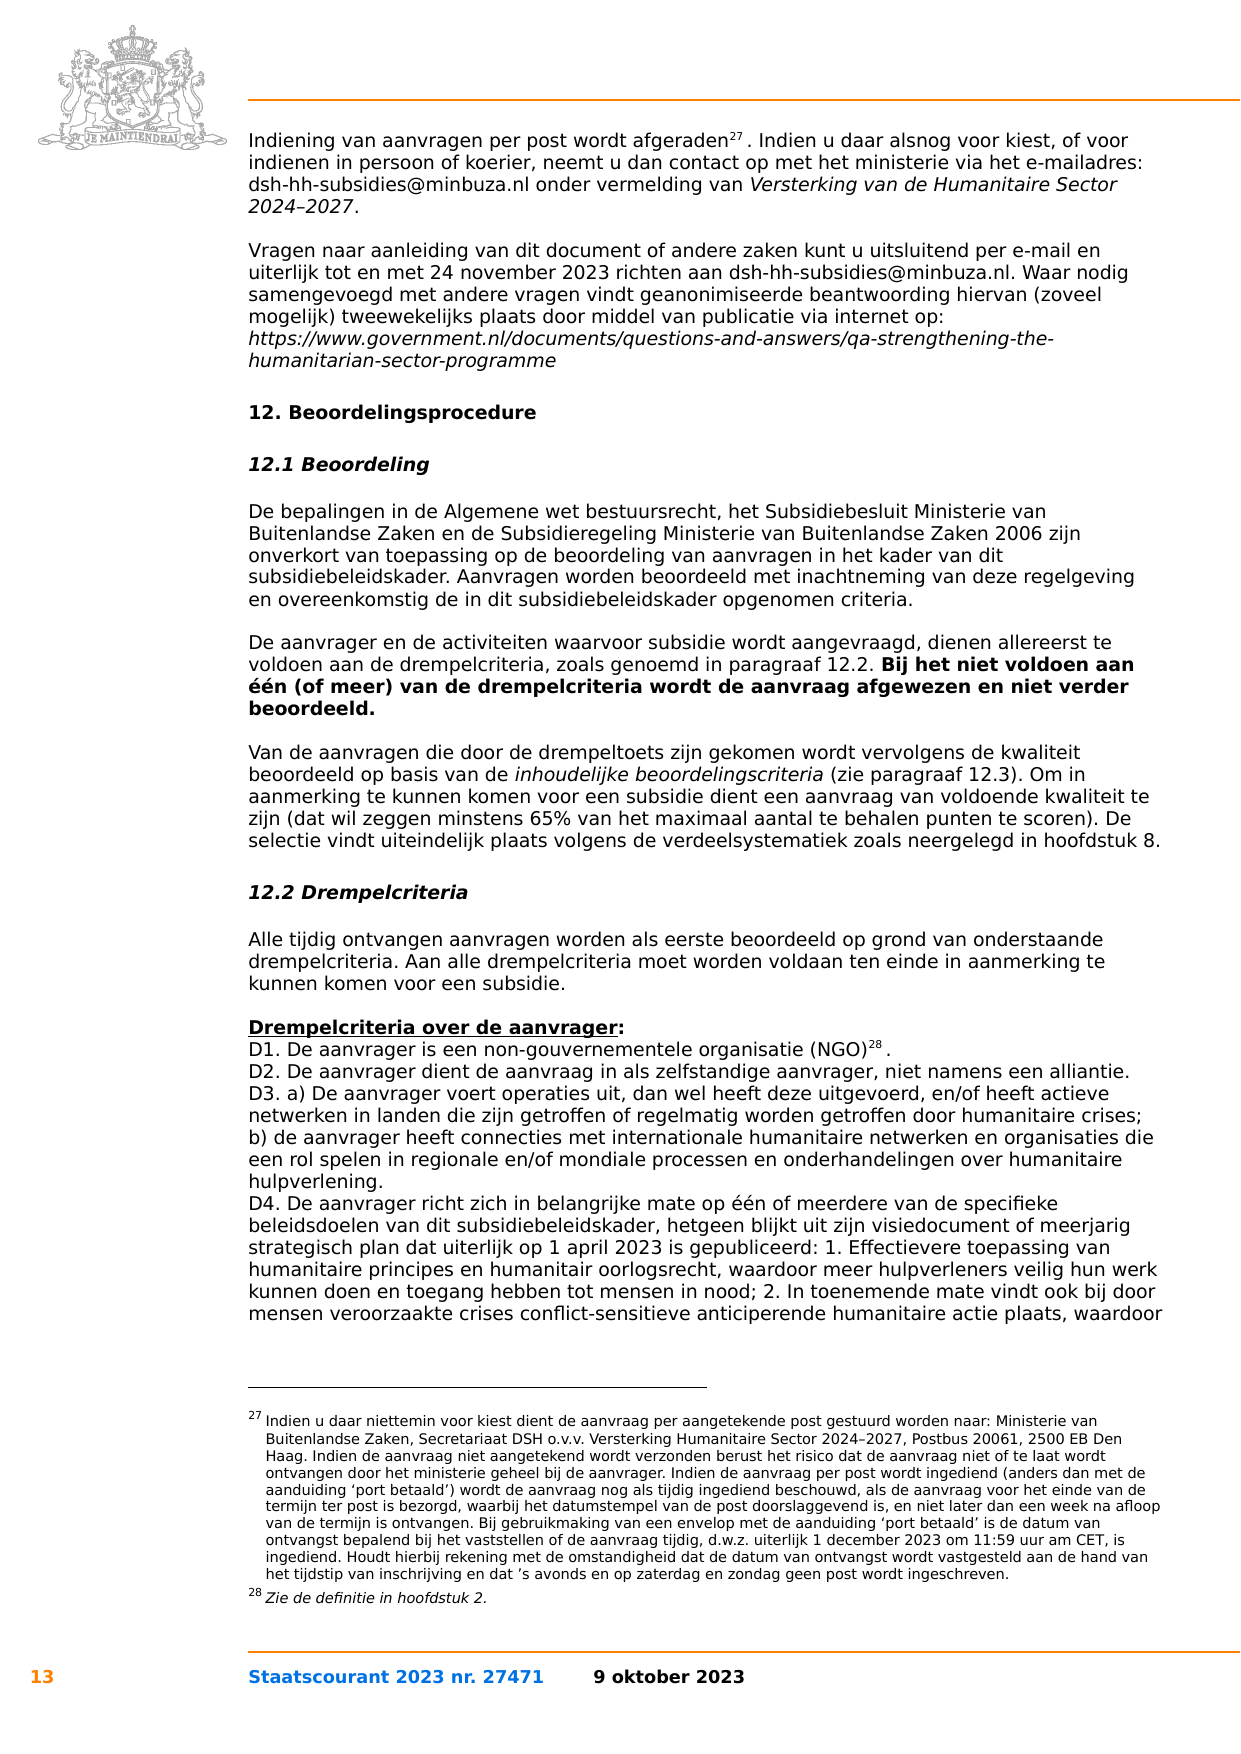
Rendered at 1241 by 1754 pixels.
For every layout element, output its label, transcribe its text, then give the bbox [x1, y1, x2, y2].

text b) de aanvrager heeft connecties met internationale humanitaire netwerken en organisaties die een rol spelen in regionale en/of mondiale processen en onderhandelingen over humanitaire hulpverlening. [248, 1127, 1163, 1193]
subtitle Drempelcriteria over de aanvrager: [248, 1017, 1163, 1039]
text D3. a) De aanvrager voert operaties uit, dan wel heeft deze uitgevoerd, en/of heeft actieve netwerken in landen die zijn getroffen of regelmatig worden getroffen door humanitaire crises; [248, 1083, 1163, 1127]
text D2. De aanvrager dient de aanvraag in als zelfstandige aanvrager, niet namens een alliantie. [248, 1061, 1163, 1083]
text D1. De aanvrager is een non-gouvernementele organisatie (NGO). [248, 1039, 1163, 1061]
subtitle 12. Beoordelingsprocedure [248, 402, 1163, 423]
subtitle 12.1 Beoordeling [248, 453, 1163, 476]
subtitle 12.2 Drempelcriteria [248, 882, 1163, 904]
picture [38, 25, 227, 150]
text Indien u daar niettemin voor kiest dient de aanvraag per aangetekende post gestuurd worden naar: Ministerie van Buitenlandse Zaken, Secretariaat DSH o.v.v. Versterking Humanitaire Sector 2024–2027, Postbus 20061, 2500 EB Den Haag. Indien de aanvraag niet aangetekend wordt verzonden berust het risico dat de aanvraag niet of te laat wordt ontvangen door het ministerie geheel bij de aanvrager. Indien de aanvraag per post wordt ingediend (anders dan met de aanduiding ‘port betaald’) wordt de aanvraag nog als tijdig ingediend beschouwd, als de aanvraag voor het einde van de termijn ter post is bezorgd, waarbij het datumstempel van de post doorslaggevend is, en niet later dan een week na afloop van de termijn is ontvangen. Bij gebruikmaking van een envelop met de aanduiding ‘port betaald’ is de datum van ontvangst bepalend bij het vaststellen of de aanvraag tijdig, d.w.z. uiterlijk 1 december 2023 om 11:59 uur am CET, is ingediend. Houdt hierbij rekening met de omstandigheid dat de datum van ontvangst wordt vastgesteld aan de hand van het tijdstip van inschrijving en dat ’s avonds en op zaterdag en zondag geen post wordt ingeschreven. [248, 1409, 1163, 1583]
text Indiening van aanvragen per post wordt afgeraden. Indien u daar alsnog voor kiest, of voor indienen in persoon of koerier, neemt u dan contact op met het ministerie via het e-mailadres: dsh-hh-subsidies@minbuza.nl onder vermelding van Versterking van de Humanitaire Sector 2024–2027. [248, 130, 1163, 218]
text De bepalingen in de Algemene wet bestuursrecht, het Subsidiebesluit Ministerie van Buitenlandse Zaken en de Subsidieregeling Ministerie van Buitenlandse Zaken 2006 zijn onverkort van toepassing op de beoordeling van aanvragen in het kader van dit subsidiebeleidskader. Aanvragen worden beoordeeld met inachtneming van deze regelgeving en overeenkomstig de in dit subsidiebeleidskader opgenomen criteria. [248, 501, 1163, 610]
text D4. De aanvrager richt zich in belangrijke mate op één of meerdere van de specifieke beleidsdoelen van dit subsidiebeleidskader, hetgeen blijkt uit zijn visiedocument of meerjarig strategisch plan dat uiterlijk op 1 april 2023 is gepubliceerd: 1. Effectievere toepassing van humanitaire principes en humanitair oorlogsrecht, waardoor meer hulpverleners veilig hun werk kunnen doen en toegang hebben tot mensen in nood; 2. In toenemende mate vindt ook bij door mensen veroorzaakte crises conflict-sensitieve anticiperende humanitaire actie plaats, waardoor [248, 1193, 1163, 1324]
text Zie de definitie in hoofdstuk 2. [248, 1586, 1163, 1608]
text Alle tijdig ontvangen aanvragen worden als eerste beoordeeld op grond van onderstaande drempelcriteria. Aan alle drempelcriteria moet worden voldaan ten einde in aanmerking te kunnen komen voor een subsidie. [248, 929, 1163, 995]
text Van de aanvragen die door de drempeltoets zijn gekomen wordt vervolgens de kwaliteit beoordeeld op basis van de inhoudelijke beoordelingscriteria (zie paragraaf 12.3). Om in aanmerking te kunnen komen voor een subsidie dient een aanvraag van voldoende kwaliteit te zijn (dat wil zeggen minstens 65% van het maximaal aantal te behalen punten te scoren). De selectie vindt uiteindelijk plaats volgens de verdeelsystematiek zoals neergelegd in hoofdstuk 8. [248, 742, 1163, 852]
text Vragen naar aanleiding van dit document of andere zaken kunt u uitsluitend per e-mail en uiterlijk tot en met 24 november 2023 richten aan dsh-hh-subsidies@minbuza.nl. Waar nodig samengevoegd met andere vragen vindt geanonimiseerde beantwoording hiervan (zoveel mogelijk) tweewekelijks plaats door middel van publicatie via internet op: https://www.government.nl/documents/questions-and-answers/qa-strengthening-the-humanitarian-sector-programme [248, 240, 1163, 372]
text De aanvrager en de activiteiten waarvoor subsidie wordt aangevraagd, dienen allereerst te voldoen aan de drempelcriteria, zoals genoemd in paragraaf 12.2. Bij het niet voldoen aan één (of meer) van de drempelcriteria wordt de aanvraag afgewezen en niet verder beoordeeld. [248, 632, 1163, 720]
